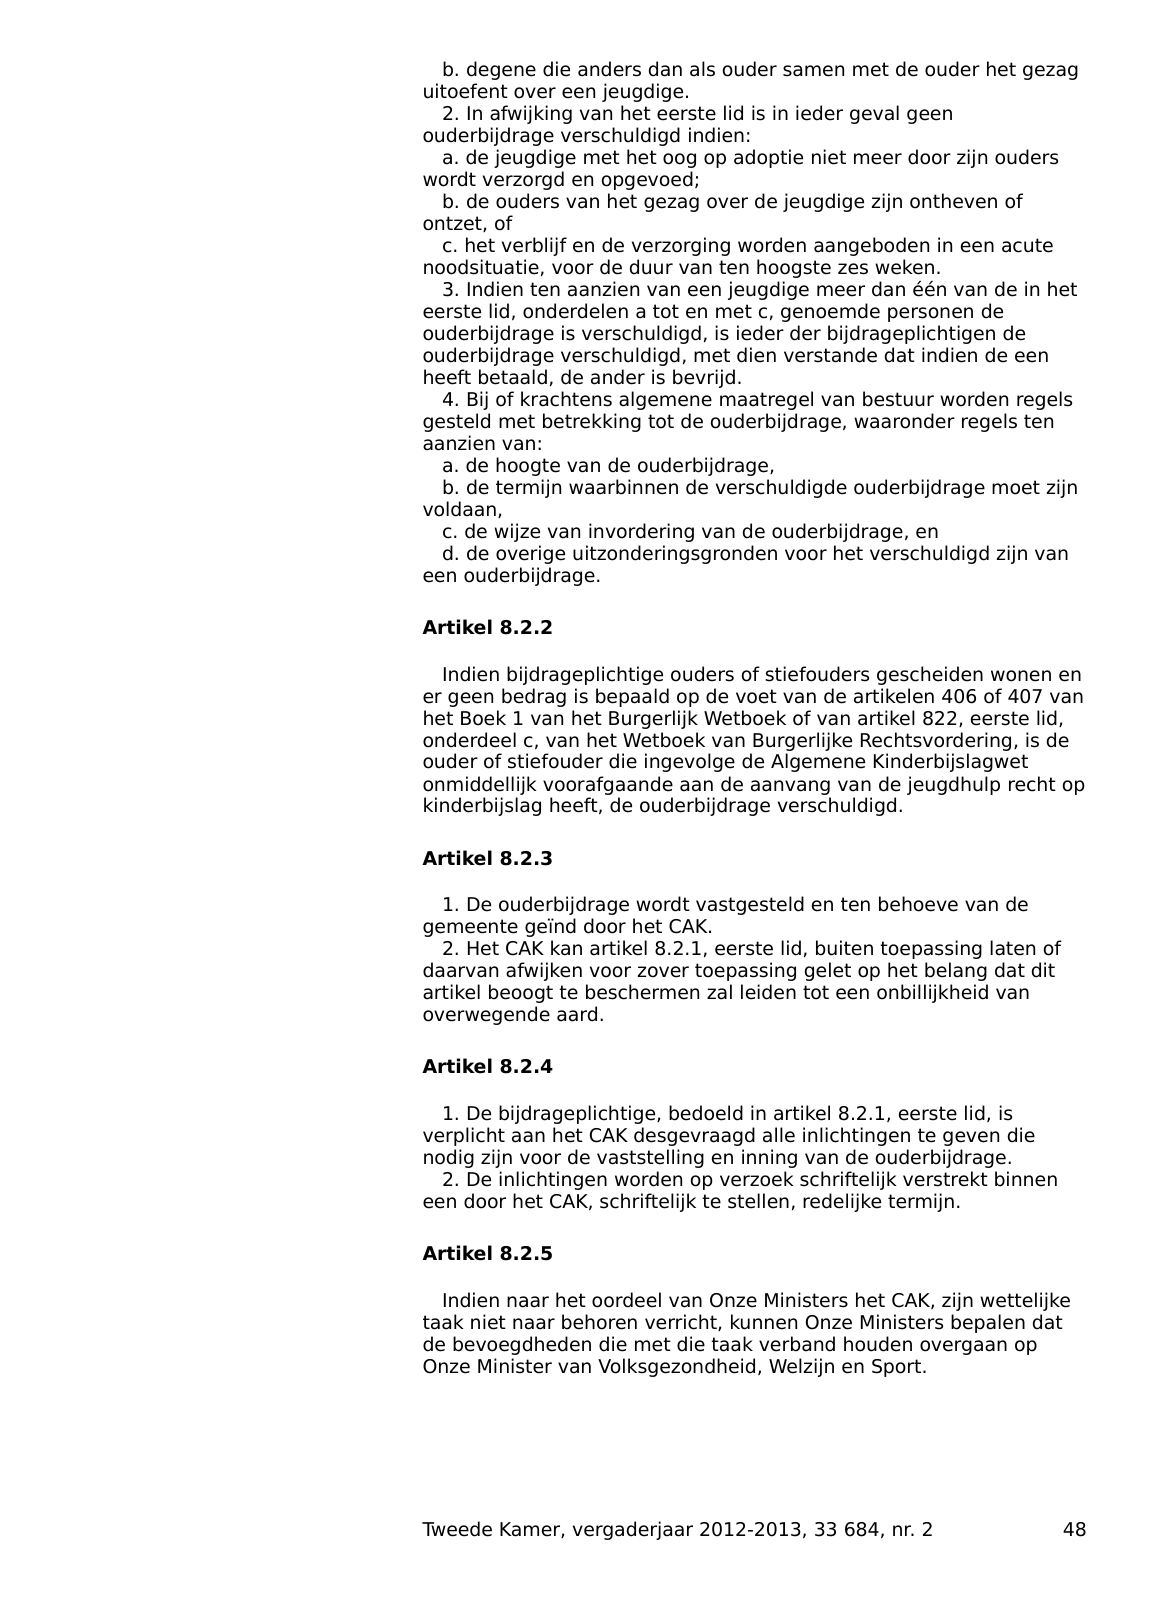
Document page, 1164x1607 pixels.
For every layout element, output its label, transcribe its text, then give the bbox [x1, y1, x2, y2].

subtitle Artikel 8.2.5 [422, 1243, 1087, 1265]
text a. de hoogte van de ouderbijdrage, [422, 455, 1087, 477]
text 1. De bijdrageplichtige, bedoeld in artikel 8.2.1, eerste lid, is verplicht aan het CAK desgevraagd alle inlichtingen te geven die nodig zijn voor de vaststelling en inning van de ouderbijdrage. [422, 1103, 1087, 1169]
subtitle Artikel 8.2.2 [422, 617, 1087, 638]
text 3. Indien ten aanzien van een jeugdige meer dan één van de in het eerste lid, onderdelen a tot en met c, genoemde personen de ouderbijdrage is verschuldigd, is ieder der bijdrageplichtigen de ouderbijdrage verschuldigd, met dien verstande dat indien de een heeft betaald, de ander is bevrijd. [422, 279, 1087, 389]
text b. de termijn waarbinnen de verschuldigde ouderbijdrage moet zijn voldaan, [422, 477, 1087, 521]
text 4. Bij of krachtens algemene maatregel van bestuur worden regels gesteld met betrekking tot de ouderbijdrage, waaronder regels ten aanzien van: [422, 389, 1087, 455]
text 2. Het CAK kan artikel 8.2.1, eerste lid, buiten toepassing laten of daarvan afwijken voor zover toepassing gelet op het belang dat dit artikel beoogt te beschermen zal leiden tot een onbillijkheid van overwegende aard. [422, 938, 1087, 1026]
subtitle Artikel 8.2.3 [422, 847, 1087, 869]
text c. het verblijf en de verzorging worden aangeboden in een acute noodsituatie, voor de duur van ten hoogste zes weken. [422, 235, 1087, 279]
text d. de overige uitzonderingsgronden voor het verschuldigd zijn van een ouderbijdrage. [422, 543, 1087, 587]
text b. de ouders van het gezag over de jeugdige zijn ontheven of ontzet, of [422, 191, 1087, 235]
text Indien bijdrageplichtige ouders of stiefouders gescheiden wonen en er geen bedrag is bepaald op de voet van de artikelen 406 of 407 van het Boek 1 van het Burgerlijk Wetboek of van artikel 822, eerste lid, onderdeel c, van het Wetboek van Burgerlijke Rechtsvordering, is de ouder of stiefouder die ingevolge de Algemene Kinderbijslagwet onmiddellijk voorafgaande aan de aanvang van de jeugdhulp recht op kinderbijslag heeft, de ouderbijdrage verschuldigd. [422, 663, 1087, 817]
text b. degene die anders dan als ouder samen met de ouder het gezag uitoefent over een jeugdige. [422, 59, 1087, 103]
text c. de wijze van invordering van de ouderbijdrage, en [422, 521, 1087, 543]
text 2. In afwijking van het eerste lid is in ieder geval geen ouderbijdrage verschuldigd indien: [422, 103, 1087, 147]
subtitle Artikel 8.2.4 [422, 1056, 1087, 1078]
text Indien naar het oordeel van Onze Ministers het CAK, zijn wettelijke taak niet naar behoren verricht, kunnen Onze Ministers bepalen dat de bevoegdheden die met die taak verband houden overgaan op Onze Minister van Volksgezondheid, Welzijn en Sport. [422, 1290, 1087, 1378]
text 1. De ouderbijdrage wordt vastgesteld en ten behoeve van de gemeente geïnd door het CAK. [422, 894, 1087, 938]
text 2. De inlichtingen worden op verzoek schriftelijk verstrekt binnen een door het CAK, schriftelijk te stellen, redelijke termijn. [422, 1169, 1087, 1213]
text a. de jeugdige met het oog op adoptie niet meer door zijn ouders wordt verzorgd en opgevoed; [422, 147, 1087, 191]
